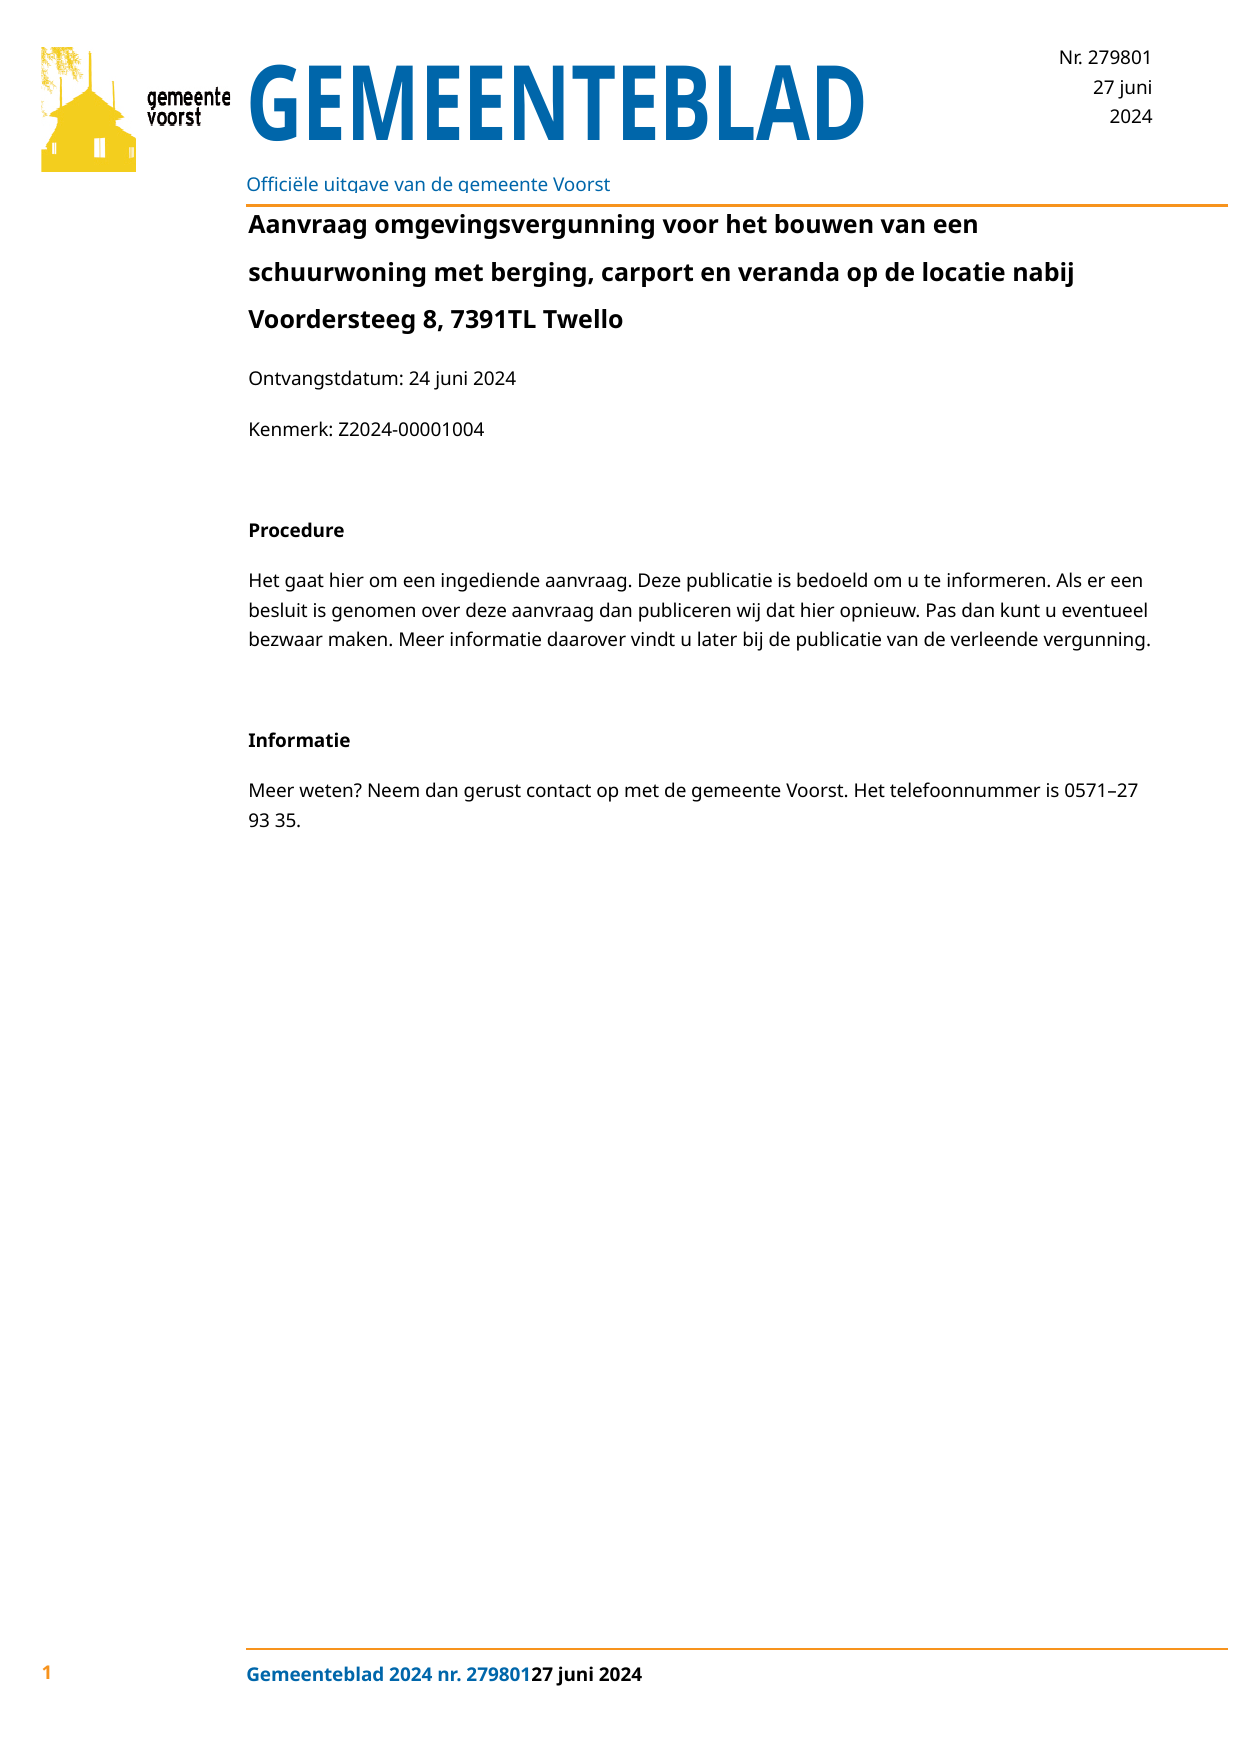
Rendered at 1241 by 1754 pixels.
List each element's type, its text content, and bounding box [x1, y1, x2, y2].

picture [41, 47, 231, 172]
text Aanvraag omgevingsvergunning voor het bouwen van een schuurwoning met berging, carport en veranda op de locatie nabij Voordersteeg 8, 7391TL Twello [248, 207, 1152, 336]
text Kenmerk: Z2024-00001004 [248, 416, 1152, 442]
text Procedure [248, 517, 1152, 542]
text Meer weten? Neem dan gerust contact op met de gemeente Voorst. Het telefoonnummer is 0571–27 93 35. [248, 778, 1152, 833]
text Informatie [248, 727, 1152, 753]
text Het gaat hier om een ingediende aanvraag. Deze publicatie is bedoeld om u te informeren. Als er een besluit is genomen over deze aanvraag dan publiceren wij dat hier opnieuw. Pas dan kunt u eventueel bezwaar maken. Meer informatie daarover vindt u later bij de publicatie van de verleende vergunning. [248, 567, 1152, 652]
text Ontvangstdatum: 24 juni 2024 [248, 366, 1152, 391]
